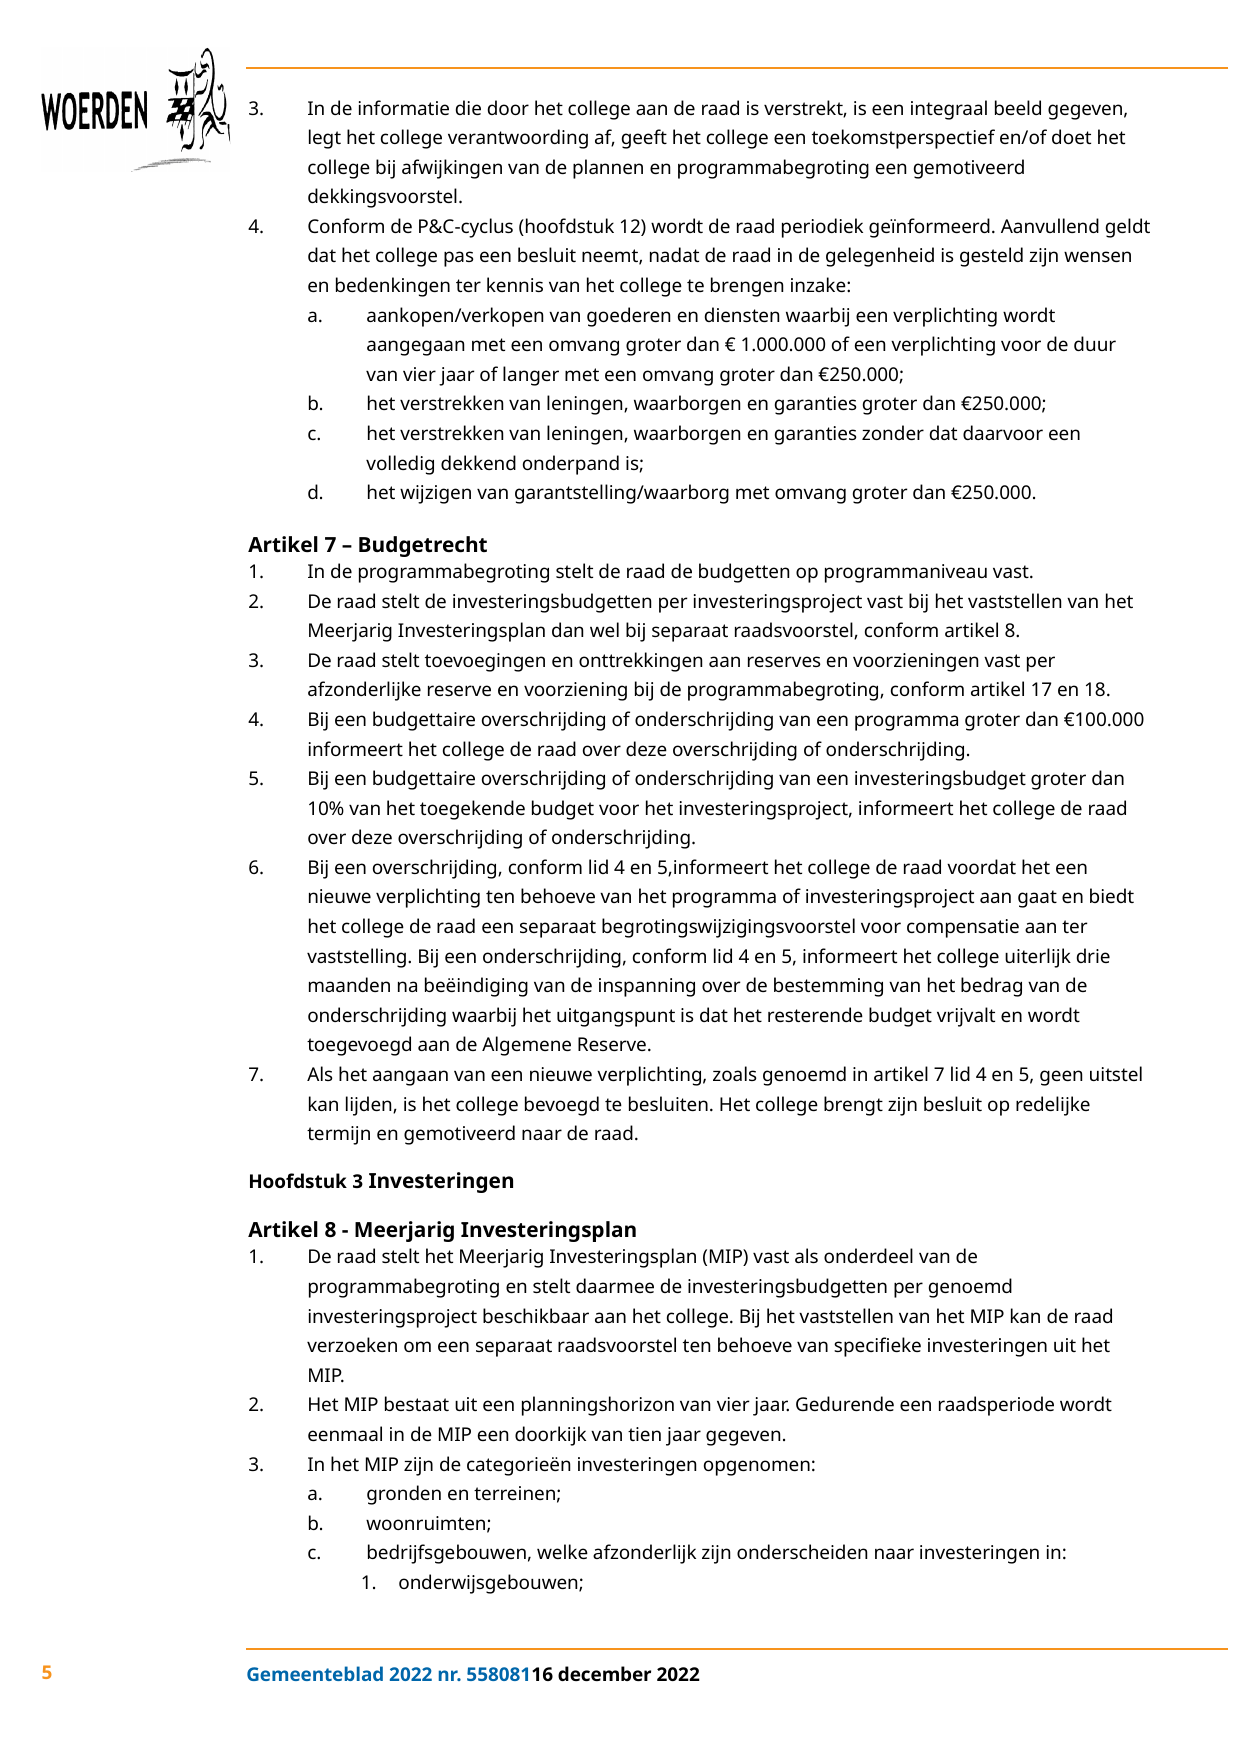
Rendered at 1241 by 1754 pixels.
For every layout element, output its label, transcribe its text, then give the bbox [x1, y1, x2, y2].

list Als het aangaan van een nieuwe verplichting, zoals genoemd in artikel 7 lid 4 en 5, geen uitstel kan lijden, is het college bevoegd te besluiten. Het college brengt zijn besluit op redelijke termijn en gemotiveerd naar de raad. [248, 1061, 1152, 1146]
list gronden en terreinen; [307, 1480, 1152, 1506]
list In de programmabegroting stelt de raad de budgetten op programmaniveau vast. [248, 558, 1152, 584]
list het wijzigen van garantstelling/waarborg met omvang groter dan €250.000. [307, 479, 1152, 505]
list Bij een overschrijding, conform lid 4 en 5,informeert het college de raad voordat het een nieuwe verplichting ten behoeve van het programma of investeringsproject aan gaat en biedt het college de raad een separaat begrotingswijzigingsvoorstel voor compensatie aan ter vaststelling. Bij een onderschrijding, conform lid 4 en 5, informeert het college uiterlijk drie maanden na beëindiging van de inspanning over de bestemming van het bedrag van de onderschrijding waarbij het uitgangspunt is dat het resterende budget vrijvalt en wordt toegevoegd aan de Algemene Reserve. [248, 854, 1152, 1057]
text Hoofdstuk 3 Investeringen [248, 1166, 1152, 1194]
list Bij een budgettaire overschrijding of onderschrijding van een investeringsbudget groter dan 10% van het toegekende budget voor het investeringsproject, informeert het college de raad over deze overschrijding of onderschrijding. [248, 765, 1152, 850]
list het verstrekken van leningen, waarborgen en garanties zonder dat daarvoor een volledig dekkend onderpand is; [307, 420, 1152, 476]
list De raad stelt het Meerjarig Investeringsplan (MIP) vast als onderdeel van de programmabegroting en stelt daarmee de investeringsbudgetten per genoemd investeringsproject beschikbaar aan het college. Bij het vaststellen van het MIP kan de raad verzoeken om een separaat raadsvoorstel ten behoeve van specifieke investeringen uit het MIP. [248, 1244, 1152, 1388]
list woonruimten; [307, 1510, 1152, 1536]
list aankopen/verkopen van goederen en diensten waarbij een verplichting wordt aangegaan met een omvang groter dan € 1.000.000 of een verplichting voor de duur van vier jaar of langer met een omvang groter dan €250.000; [307, 302, 1152, 387]
list In de informatie die door het college aan de raad is verstrekt, is een integraal beeld gegeven, legt het college verantwoording af, geeft het college een toekomstperspectief en/of doet het college bij afwijkingen van de plannen en programmabegroting een gemotiveerd dekkingsvoorstel. [248, 95, 1152, 209]
list Het MIP bestaat uit een planningshorizon van vier jaar. Gedurende een raadsperiode wordt eenmaal in de MIP een doorkijk van tien jaar gegeven. [248, 1392, 1152, 1447]
list onderwijsgebouwen; [361, 1569, 1152, 1595]
list De raad stelt toevoegingen en onttrekkingen aan reserves en voorzieningen vast per afzonderlijke reserve en voorziening bij de programmabegroting, conform artikel 17 en 18. [248, 647, 1152, 702]
picture [41, 47, 231, 172]
list De raad stelt de investeringsbudgetten per investeringsproject vast bij het vaststellen van het Meerjarig Investeringsplan dan wel bij separaat raadsvoorstel, conform artikel 8. [248, 588, 1152, 643]
list Bij een budgettaire overschrijding of onderschrijding van een programma groter dan €100.000 informeert het college de raad over deze overschrijding of onderschrijding. [248, 706, 1152, 761]
list het verstrekken van leningen, waarborgen en garanties groter dan €250.000; [307, 391, 1152, 416]
list In het MIP zijn de categorieën investeringen opgenomen: [248, 1451, 1152, 1476]
text Artikel 8 - Meerjarig Investeringsplan [248, 1215, 1152, 1244]
list bedrijfsgebouwen, welke afzonderlijk zijn onderscheiden naar investeringen in: [307, 1539, 1152, 1565]
list Conform de P&C-cyclus (hoofdstuk 12) wordt de raad periodiek geïnformeerd. Aanvullend geldt dat het college pas een besluit neemt, nadat de raad in de gelegenheid is gesteld zijn wensen en bedenkingen ter kennis van het college te brengen inzake: [248, 213, 1152, 298]
text Artikel 7 – Budgetrecht [248, 530, 1152, 558]
